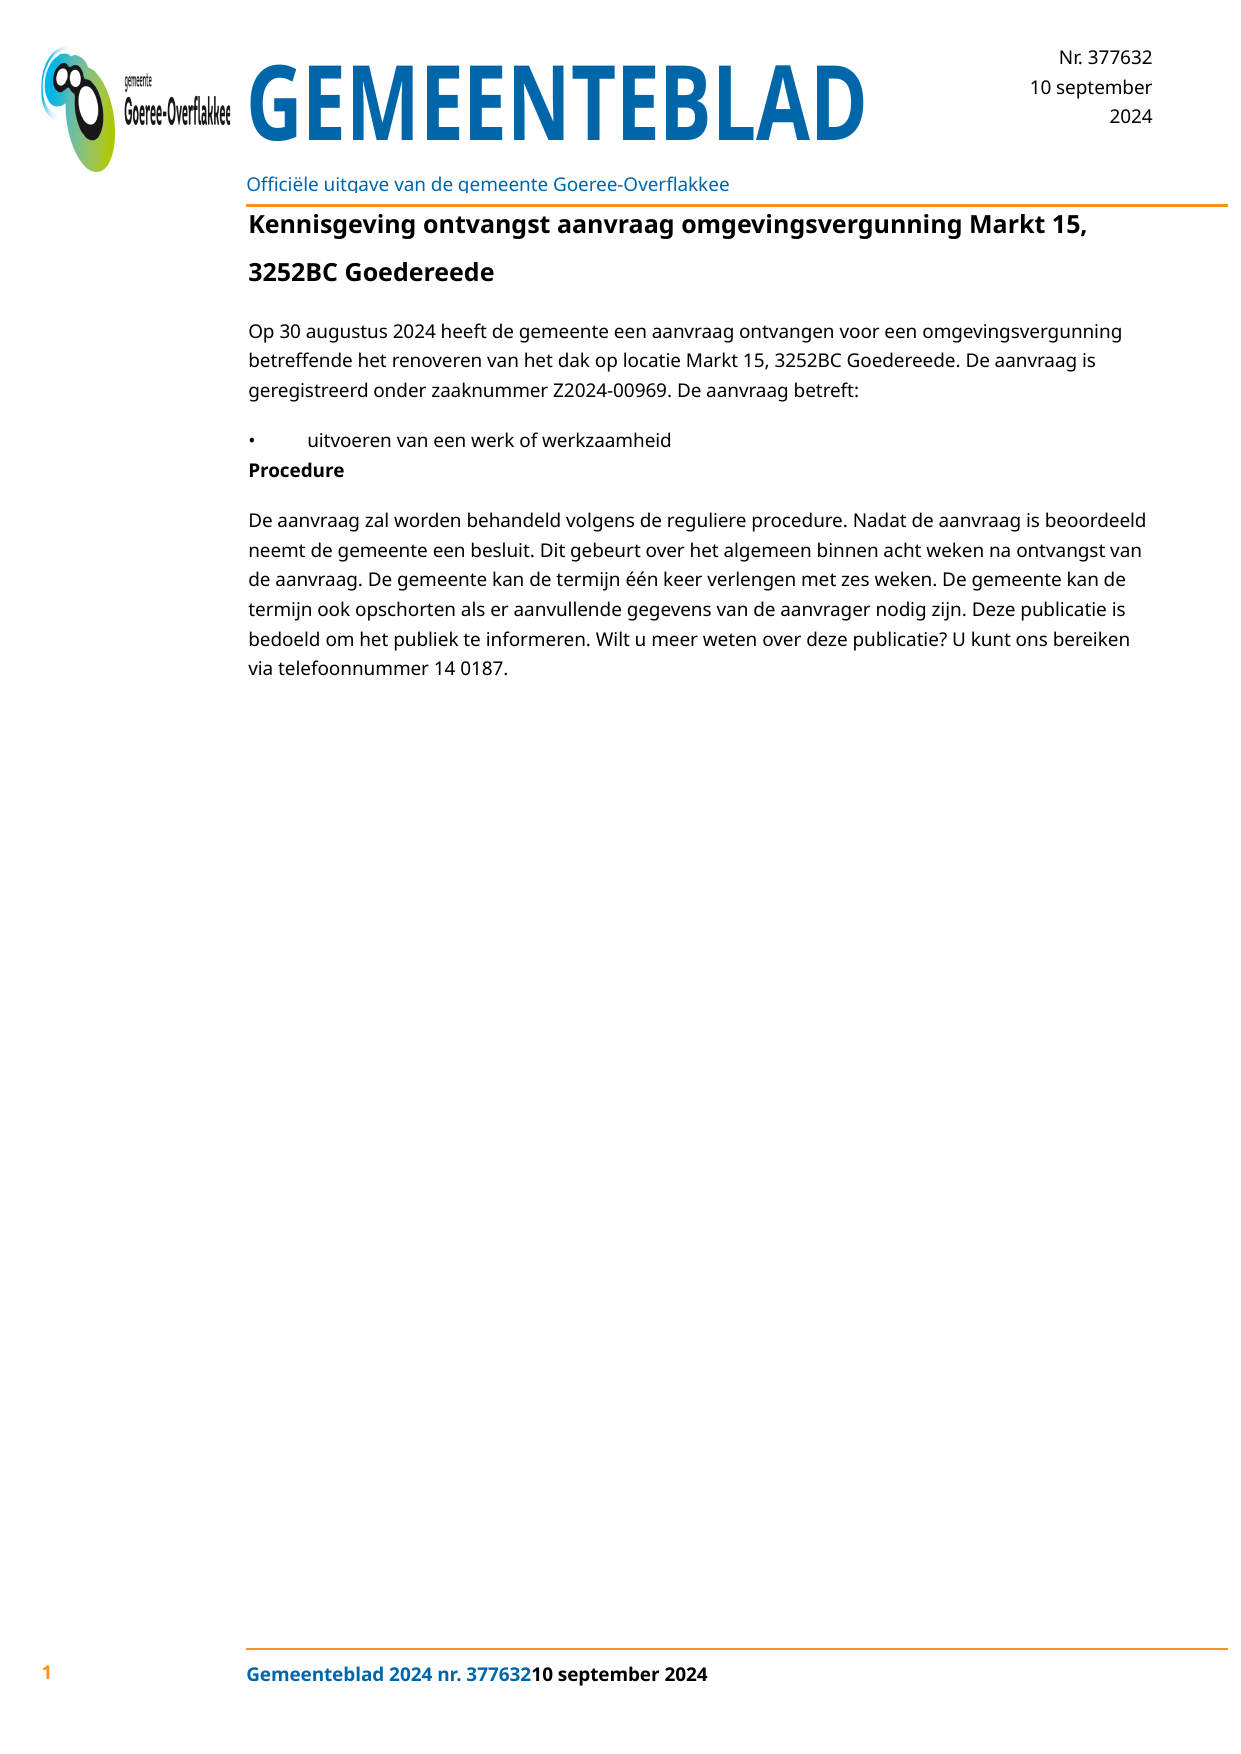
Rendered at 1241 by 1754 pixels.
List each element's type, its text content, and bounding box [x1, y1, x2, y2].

text Procedure [248, 457, 1152, 483]
picture [41, 47, 231, 172]
text De aanvraag zal worden behandeld volgens de reguliere procedure. Nadat de aanvraag is beoordeeld neemt de gemeente een besluit. Dit gebeurt over het algemeen binnen acht weken na ontvangst van de aanvraag. De gemeente kan de termijn één keer verlengen met zes weken. De gemeente kan de termijn ook opschorten als er aanvullende gegevens van de aanvrager nodig zijn. Deze publicatie is bedoeld om het publiek te informeren. Wilt u meer weten over deze publicatie? U kunt ons bereiken via telefoonnummer 14 0187. [248, 507, 1152, 681]
text Op 30 augustus 2024 heeft de gemeente een aanvraag ontvangen voor een omgevingsvergunning betreffende het renoveren van het dak op locatie Markt 15, 3252BC Goedereede. De aanvraag is geregistreerd onder zaaknummer Z2024-00969. De aanvraag betreft: [248, 318, 1152, 403]
list uitvoeren van een werk of werkzaamheid [248, 427, 1152, 453]
text Kennisgeving ontvangst aanvraag omgevingsvergunning Markt 15, 3252BC Goedereede [248, 207, 1152, 288]
